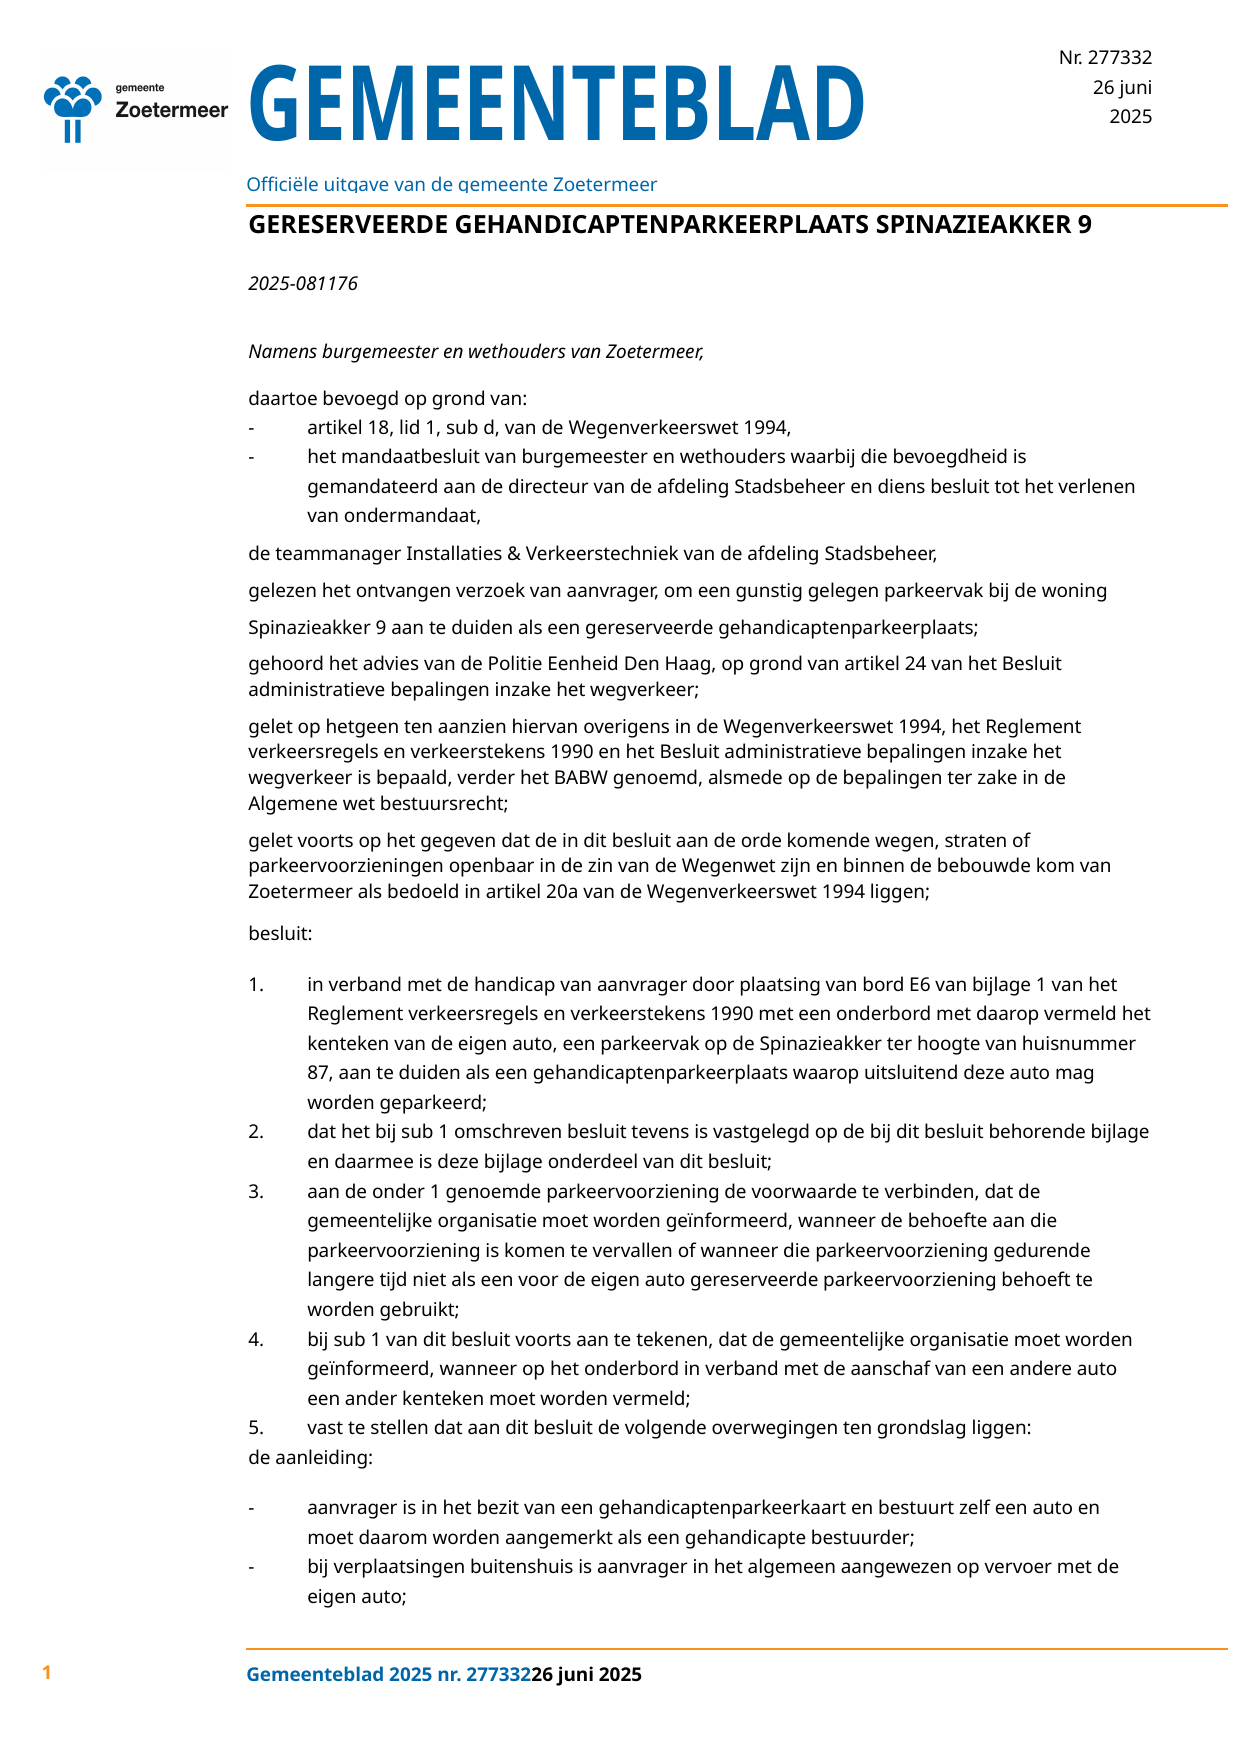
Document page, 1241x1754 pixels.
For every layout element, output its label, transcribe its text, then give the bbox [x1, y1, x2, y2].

list dat het bij sub 1 omschreven besluit tevens is vastgelegd op de bij dit besluit behorende bijlage en daarmee is deze bijlage onderdeel van dit besluit; [248, 1119, 1152, 1174]
list het mandaatbesluit van burgemeester en wethouders waarbij die bevoegdheid is gemandateerd aan de directeur van de afdeling Stadsbeheer en diens besluit tot het verlenen van ondermandaat, [248, 443, 1152, 528]
list artikel 18, lid 1, sub d, van de Wegenverkeerswet 1994, [248, 414, 1152, 440]
list aan de onder 1 genoemde parkeervoorziening de voorwaarde te verbinden, dat de gemeentelijke organisatie moet worden geïnformeerd, wanneer de behoefte aan die parkeervoorziening is komen te vervallen of wanneer die parkeervoorziening gedurende langere tijd niet als een voor de eigen auto gereserveerde parkeervoorziening behoeft te worden gebruikt; [248, 1178, 1152, 1322]
text GERESERVEERDE GEHANDICAPTENPARKEERPLAATS SPINAZIEAKKER 9 [248, 207, 1152, 241]
text gehoord het advies van de Politie Eenheid Den Haag, op grond van artikel 24 van het Besluit administratieve bepalingen inzake het wegverkeer; [248, 651, 1152, 702]
list vast te stellen dat aan dit besluit de volgende overwegingen ten grondslag liggen: [248, 1414, 1152, 1440]
text gelet voorts op het gegeven dat de in dit besluit aan de orde komende wegen, straten of parkeervoorzieningen openbaar in de zin van de Wegenwet zijn en binnen de bebouwde kom van Zoetermeer als bedoeld in artikel 20a van de Wegenverkeerswet 1994 liggen; [248, 827, 1152, 904]
text de aanleiding: [248, 1444, 1152, 1470]
list bij verplaatsingen buitenshuis is aanvrager in het algemeen aangewezen op vervoer met de eigen auto; [248, 1554, 1152, 1609]
list in verband met de handicap van aanvrager door plaatsing van bord E6 van bijlage 1 van het Reglement verkeersregels en verkeerstekens 1990 met een onderbord met daarop vermeld het kenteken van de eigen auto, een parkeervak op de Spinazieakker ter hoogte van huisnummer 87, aan te duiden als een gehandicaptenparkeerplaats waarop uitsluitend deze auto mag worden geparkeerd; [248, 971, 1152, 1115]
text gelet op hetgeen ten aanzien hiervan overigens in de Wegenverkeerswet 1994, het Reglement verkeersregels en verkeerstekens 1990 en het Besluit administratieve bepalingen inzake het wegverkeer is bepaald, verder het BABW genoemd, alsmede op de bepalingen ter zake in de Algemene wet bestuursrecht; [248, 713, 1152, 816]
text besluit: [248, 920, 1152, 946]
text gelezen het ontvangen verzoek van aanvrager, om een gunstig gelegen parkeervak bij de woning [248, 577, 1152, 603]
text Namens burgemeester en wethouders van Zoetermeer, [248, 338, 1152, 364]
list aanvrager is in het bezit van een gehandicaptenparkeerkaart en bestuurt zelf een auto en moet daarom worden aangemerkt als een gehandicapte bestuurder; [248, 1494, 1152, 1550]
text Spinazieakker 9 aan te duiden als een gereserveerde gehandicaptenparkeerplaats; [248, 614, 1152, 640]
text daartoe bevoegd op grond van: [248, 386, 1152, 411]
list bij sub 1 van dit besluit voorts aan te tekenen, dat de gemeentelijke organisatie moet worden geïnformeerd, wanneer op het onderbord in verband met de aanschaf van een andere auto een ander kenteken moet worden vermeld; [248, 1326, 1152, 1411]
text 2025-081176 [248, 270, 1152, 296]
picture [41, 47, 231, 172]
text de teammanager Installaties & Verkeerstechniek van de afdeling Stadsbeheer, [248, 541, 1152, 566]
